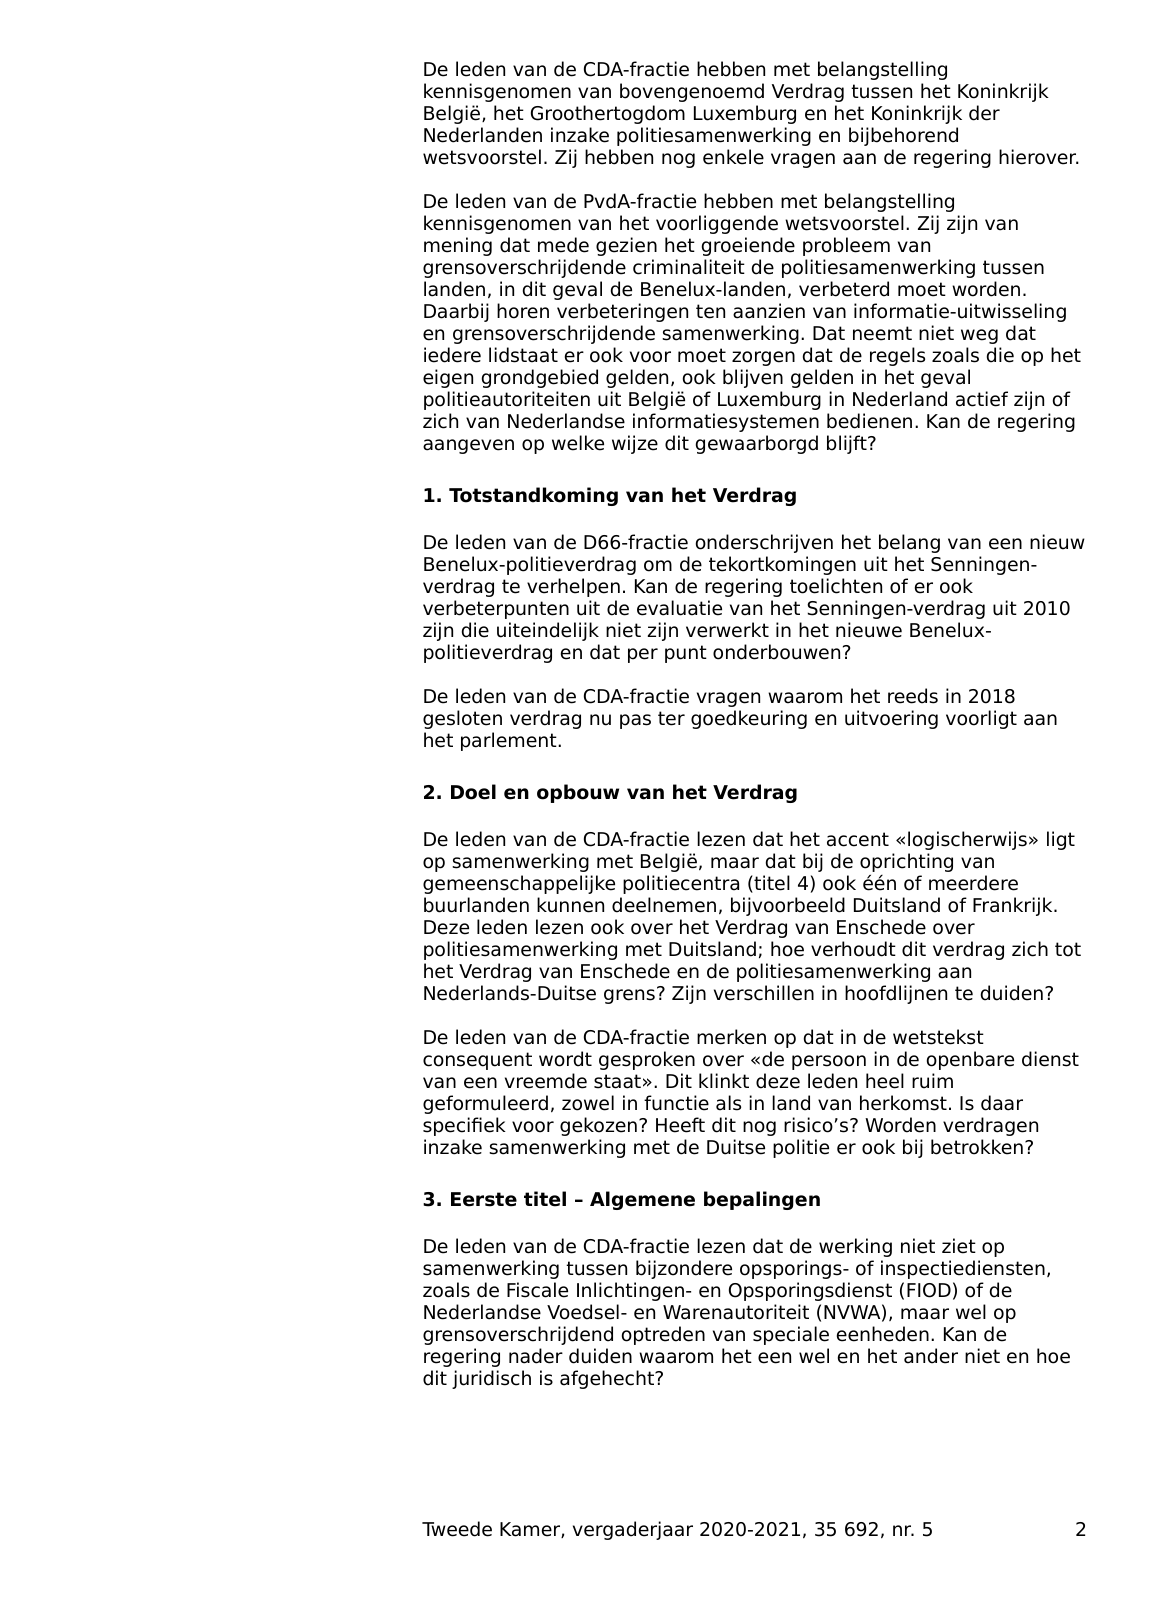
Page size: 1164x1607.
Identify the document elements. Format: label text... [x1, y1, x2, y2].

text De leden van de PvdA-fractie hebben met belangstelling kennisgenomen van het voorliggende wetsvoorstel. Zij zijn van mening dat mede gezien het groeiende probleem van grensoverschrijdende criminaliteit de politiesamenwerking tussen landen, in dit geval de Benelux-landen, verbeterd moet worden. Daarbij horen verbeteringen ten aanzien van informatie-uitwisseling en grensoverschrijdende samenwerking. Dat neemt niet weg dat iedere lidstaat er ook voor moet zorgen dat de regels zoals die op het eigen grondgebied gelden, ook blijven gelden in het geval politieautoriteiten uit België of Luxemburg in Nederland actief zijn of zich van Nederlandse informatiesystemen bedienen. Kan de regering aangeven op welke wijze dit gewaarborgd blijft? [422, 191, 1087, 455]
subtitle 3. Eerste titel – Algemene bepalingen [422, 1189, 1087, 1211]
text De leden van de CDA-fractie lezen dat de werking niet ziet op samenwerking tussen bijzondere opsporings- of inspectiediensten, zoals de Fiscale Inlichtingen- en Opsporingsdienst (FIOD) of de Nederlandse Voedsel- en Warenautoriteit (NVWA), maar wel op grensoverschrijdend optreden van speciale eenheden. Kan de regering nader duiden waarom het een wel en het ander niet en hoe dit juridisch is afgehecht? [422, 1236, 1087, 1389]
text De leden van de CDA-fractie hebben met belangstelling kennisgenomen van bovengenoemd Verdrag tussen het Koninkrijk België, het Groothertogdom Luxemburg en het Koninkrijk der Nederlanden inzake politiesamenwerking en bijbehorend wetsvoorstel. Zij hebben nog enkele vragen aan de regering hierover. [422, 59, 1087, 169]
text De leden van de CDA-fractie merken op dat in de wetstekst consequent wordt gesproken over «de persoon in de openbare dienst van een vreemde staat». Dit klinkt deze leden heel ruim geformuleerd, zowel in functie als in land van herkomst. Is daar specifiek voor gekozen? Heeft dit nog risico’s? Worden verdragen inzake samenwerking met de Duitse politie er ook bij betrokken? [422, 1027, 1087, 1159]
subtitle 1. Totstandkoming van het Verdrag [422, 485, 1087, 507]
text De leden van de CDA-fractie lezen dat het accent «logischerwijs» ligt op samenwerking met België, maar dat bij de oprichting van gemeenschappelijke politiecentra (titel 4) ook één of meerdere buurlanden kunnen deelnemen, bijvoorbeeld Duitsland of Frankrijk. Deze leden lezen ook over het Verdrag van Enschede over politiesamenwerking met Duitsland; hoe verhoudt dit verdrag zich tot het Verdrag van Enschede en de politiesamenwerking aan Nederlands-Duitse grens? Zijn verschillen in hoofdlijnen te duiden? [422, 829, 1087, 1005]
subtitle 2. Doel en opbouw van het Verdrag [422, 782, 1087, 804]
text De leden van de D66-fractie onderschrijven het belang van een nieuw Benelux-politieverdrag om de tekortkomingen uit het Senningen-verdrag te verhelpen. Kan de regering toelichten of er ook verbeterpunten uit de evaluatie van het Senningen-verdrag uit 2010 zijn die uiteindelijk niet zijn verwerkt in het nieuwe Benelux-politieverdrag en dat per punt onderbouwen? [422, 532, 1087, 664]
text De leden van de CDA-fractie vragen waarom het reeds in 2018 gesloten verdrag nu pas ter goedkeuring en uitvoering voorligt aan het parlement. [422, 686, 1087, 752]
